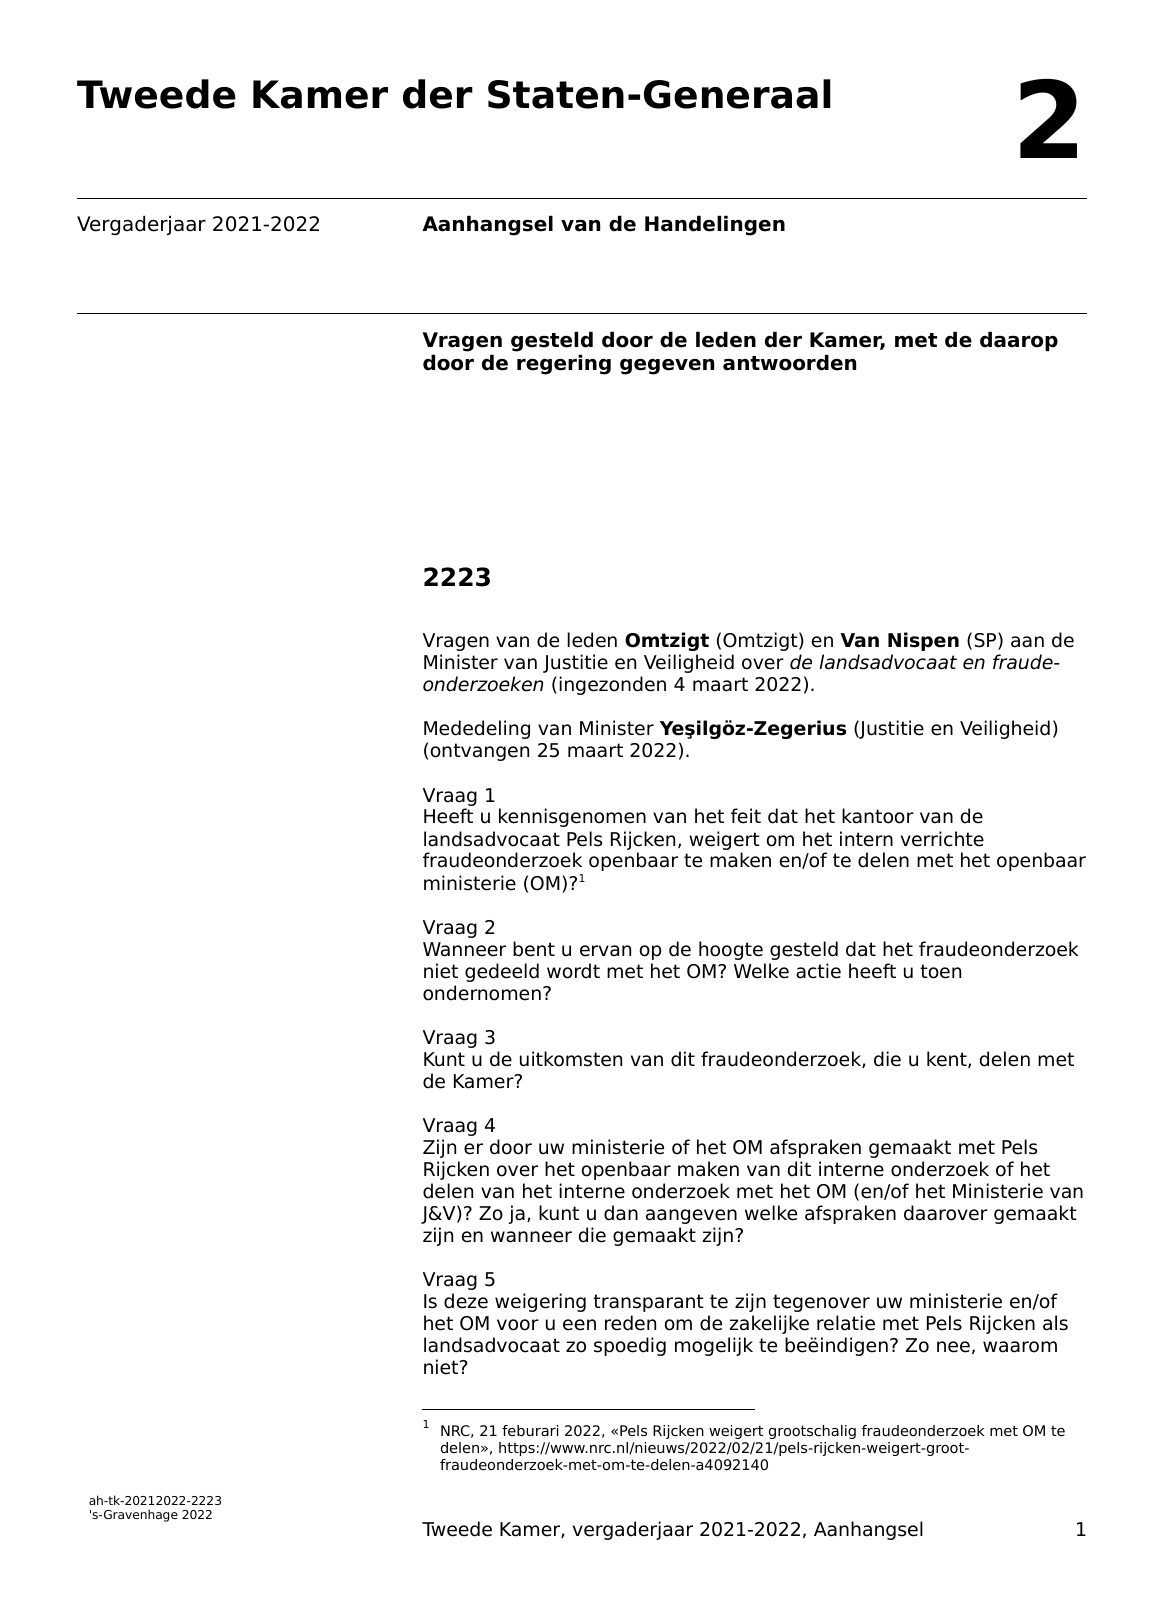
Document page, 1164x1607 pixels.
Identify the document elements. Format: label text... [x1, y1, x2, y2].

text Vraag 3 [422, 1027, 1087, 1049]
text Kunt u de uitkomsten van dit fraudeonderzoek, die u kent, delen met de Kamer? [422, 1049, 1087, 1093]
table_cell Vragen gesteld door de leden der Kamer, met de daarop door de regering gegeven antwoorden [422, 314, 1087, 375]
table_cell Aanhangsel van de Handelingen [422, 199, 1087, 313]
text ah-tk-20212022-2223 [88, 1494, 323, 1508]
text Is deze weigering transparant te zijn tegenover uw ministerie en/of het OM voor u een reden om de zakelijke relatie met Pels Rijcken als landsadvocaat zo spoedig mogelijk te beëindigen? Zo nee, waarom niet? [422, 1291, 1087, 1379]
text 's-Gravenhage 2022 [88, 1508, 323, 1522]
text Zijn er door uw ministerie of het OM afspraken gemaakt met Pels Rijcken over het openbaar maken van dit interne onderzoek of het delen van het interne onderzoek met het OM (en/of het Ministerie van J&V)? Zo ja, kunt u dan aangeven welke afspraken daarover gemaakt zijn en wanneer die gemaakt zijn? [422, 1137, 1087, 1247]
text 2223 [422, 563, 1087, 592]
text NRC, 21 feburari 2022, «Pels Rijcken weigert grootschalig fraudeonderzoek met OM te delen», https://www.nrc.nl/nieuws/2022/02/21/pels-rijcken-weigert-groot-fraudeonderzoek-met-om-te-delen-a4092140 [422, 1418, 1087, 1474]
text Heeft u kennisgenomen van het feit dat het kantoor van de landsadvocaat Pels Rijcken, weigert om het intern verrichte fraudeonderzoek openbaar te maken en/of te delen met het openbaar ministerie (OM)? [422, 806, 1087, 894]
text Vraag 1 [422, 784, 1087, 806]
text Vraag 2 [422, 917, 1087, 938]
table_cell Vergaderjaar 2021-2022 [77, 199, 422, 313]
text Vraag 4 [422, 1115, 1087, 1137]
table_header 2 [886, 59, 1087, 198]
text Vragen van de leden Omtzigt (Omtzigt) en Van Nispen (SP) aan de Minister van Justitie en Veiligheid over de landsadvocaat en fraude-onderzoeken (ingezonden 4 maart 2022). [422, 630, 1087, 696]
text Wanneer bent u ervan op de hoogte gesteld dat het fraudeonderzoek niet gedeeld wordt met het OM? Welke actie heeft u toen ondernomen? [422, 938, 1087, 1004]
table_cell [77, 314, 422, 375]
text Vraag 5 [422, 1269, 1087, 1291]
text Mededeling van Minister Yeşilgöz-Zegerius (Justitie en Veiligheid) (ontvangen 25 maart 2022). [422, 718, 1087, 762]
table_header Tweede Kamer der Staten-Generaal [77, 59, 886, 198]
